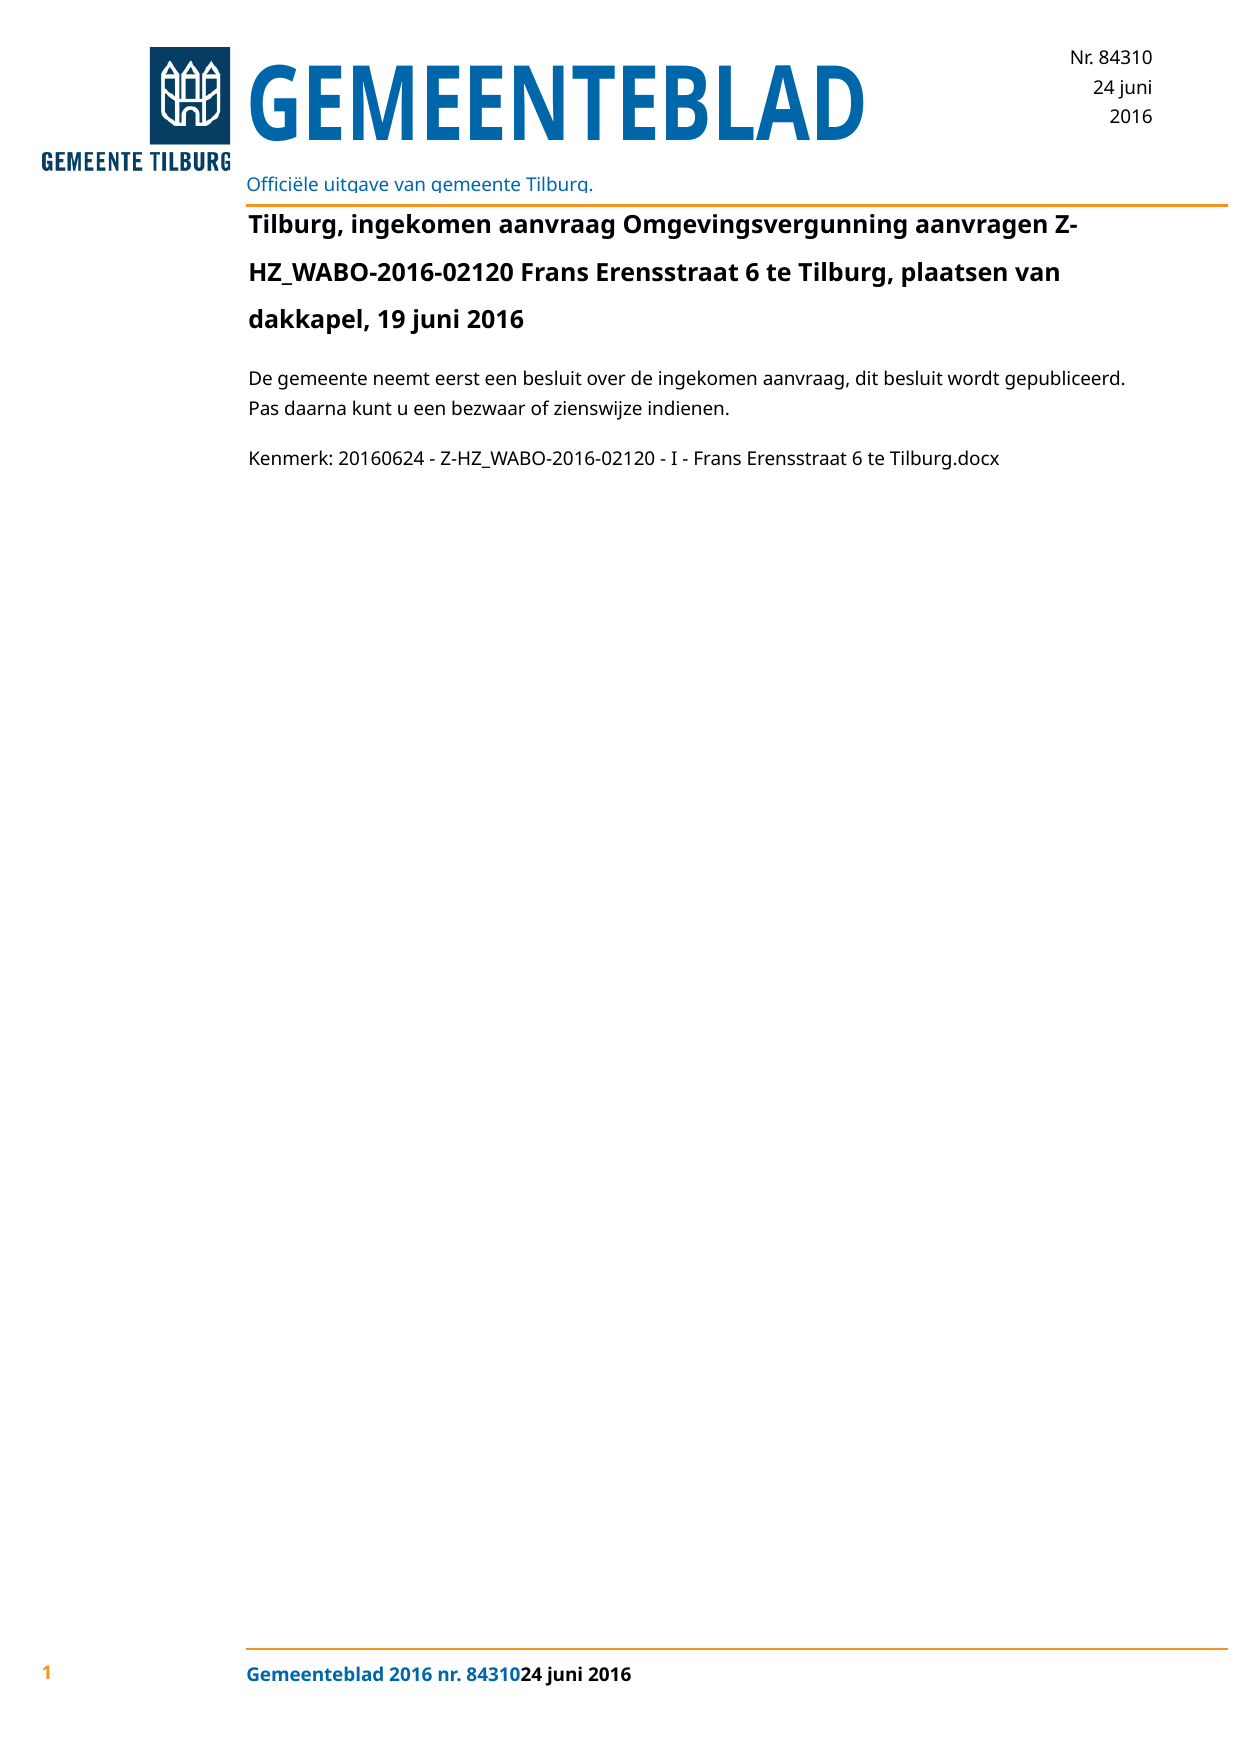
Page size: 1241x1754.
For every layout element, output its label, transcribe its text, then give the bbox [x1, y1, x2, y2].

text De gemeente neemt eerst een besluit over de ingekomen aanvraag, dit besluit wordt gepubliceerd. Pas daarna kunt u een bezwaar of zienswijze indienen. [248, 366, 1152, 421]
picture [41, 47, 231, 172]
text Kenmerk: 20160624 - Z-HZ_WABO-2016-02120 - I - Frans Erensstraat 6 te Tilburg.docx [248, 446, 1152, 471]
text Tilburg, ingekomen aanvraag Omgevingsvergunning aanvragen Z-HZ_WABO-2016-02120 Frans Erensstraat 6 te Tilburg, plaatsen van dakkapel, 19 juni 2016 [248, 207, 1152, 336]
